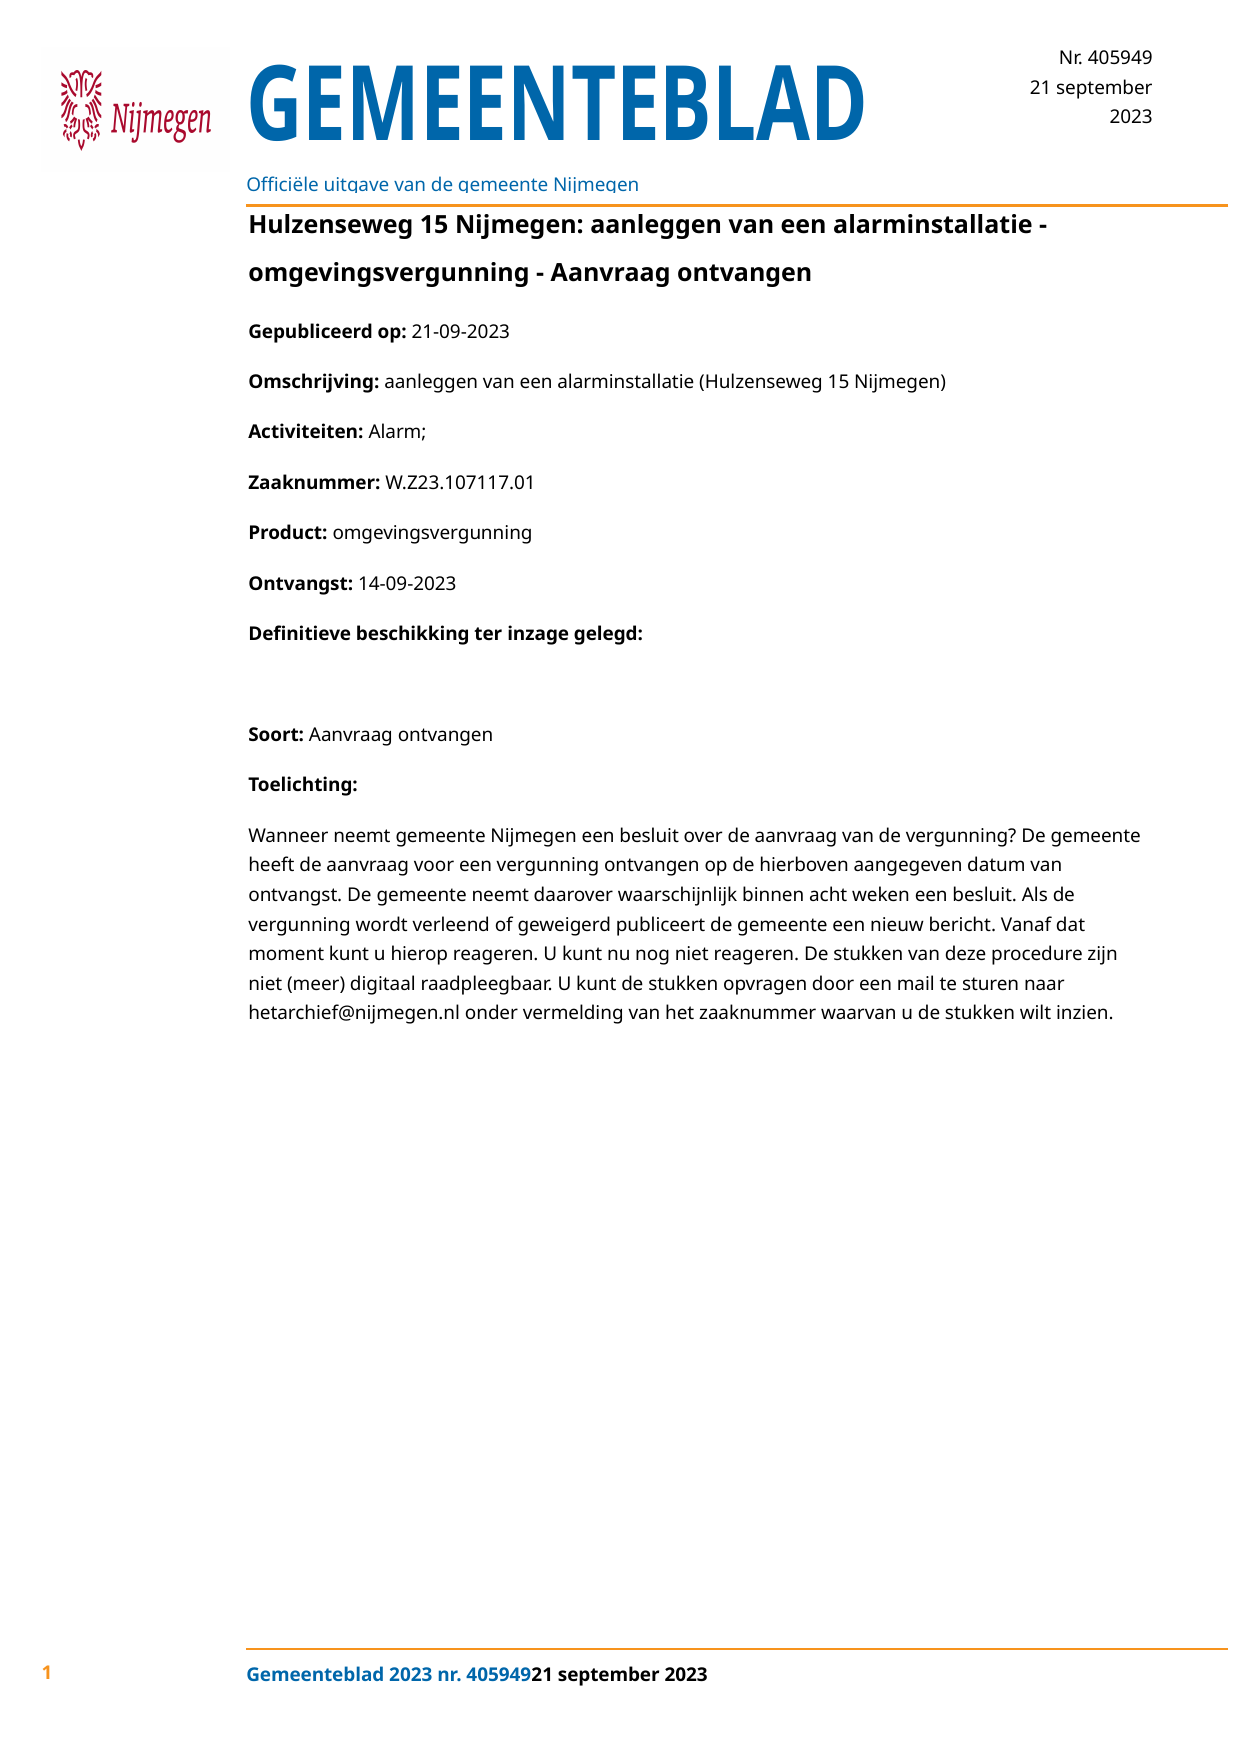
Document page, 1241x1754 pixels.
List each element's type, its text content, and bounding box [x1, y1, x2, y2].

text Omschrijving: aanleggen van een alarminstallatie (Hulzenseweg 15 Nijmegen) [248, 368, 1152, 394]
text Ontvangst: 14-09-2023 [248, 570, 1152, 596]
text Hulzenseweg 15 Nijmegen: aanleggen van een alarminstallatie - omgevingsvergunning - Aanvraag ontvangen [248, 207, 1152, 288]
text Product: omgevingsvergunning [248, 519, 1152, 545]
text Gepubliceerd op: 21-09-2023 [248, 318, 1152, 344]
text Toelichting: [248, 772, 1152, 797]
text Zaaknummer: W.Z23.107117.01 [248, 469, 1152, 495]
text Definitieve beschikking ter inzage gelegd: [248, 620, 1152, 646]
text Activiteiten: Alarm; [248, 419, 1152, 444]
text Wanneer neemt gemeente Nijmegen een besluit over de aanvraag van de vergunning? De gemeente heeft de aanvraag voor een vergunning ontvangen op de hierboven aangegeven datum van ontvangst. De gemeente neemt daarover waarschijnlijk binnen acht weken een besluit. Als de vergunning wordt verleend of geweigerd publiceert de gemeente een nieuw bericht. Vanaf dat moment kunt u hierop reageren. U kunt nu nog niet reageren. De stukken van deze procedure zijn niet (meer) digitaal raadpleegbaar. U kunt de stukken opvragen door een mail te sturen naar hetarchief@nijmegen.nl onder vermelding van het zaaknummer waarvan u de stukken wilt inzien. [248, 822, 1152, 1025]
picture [41, 47, 231, 172]
text Soort: Aanvraag ontvangen [248, 721, 1152, 747]
